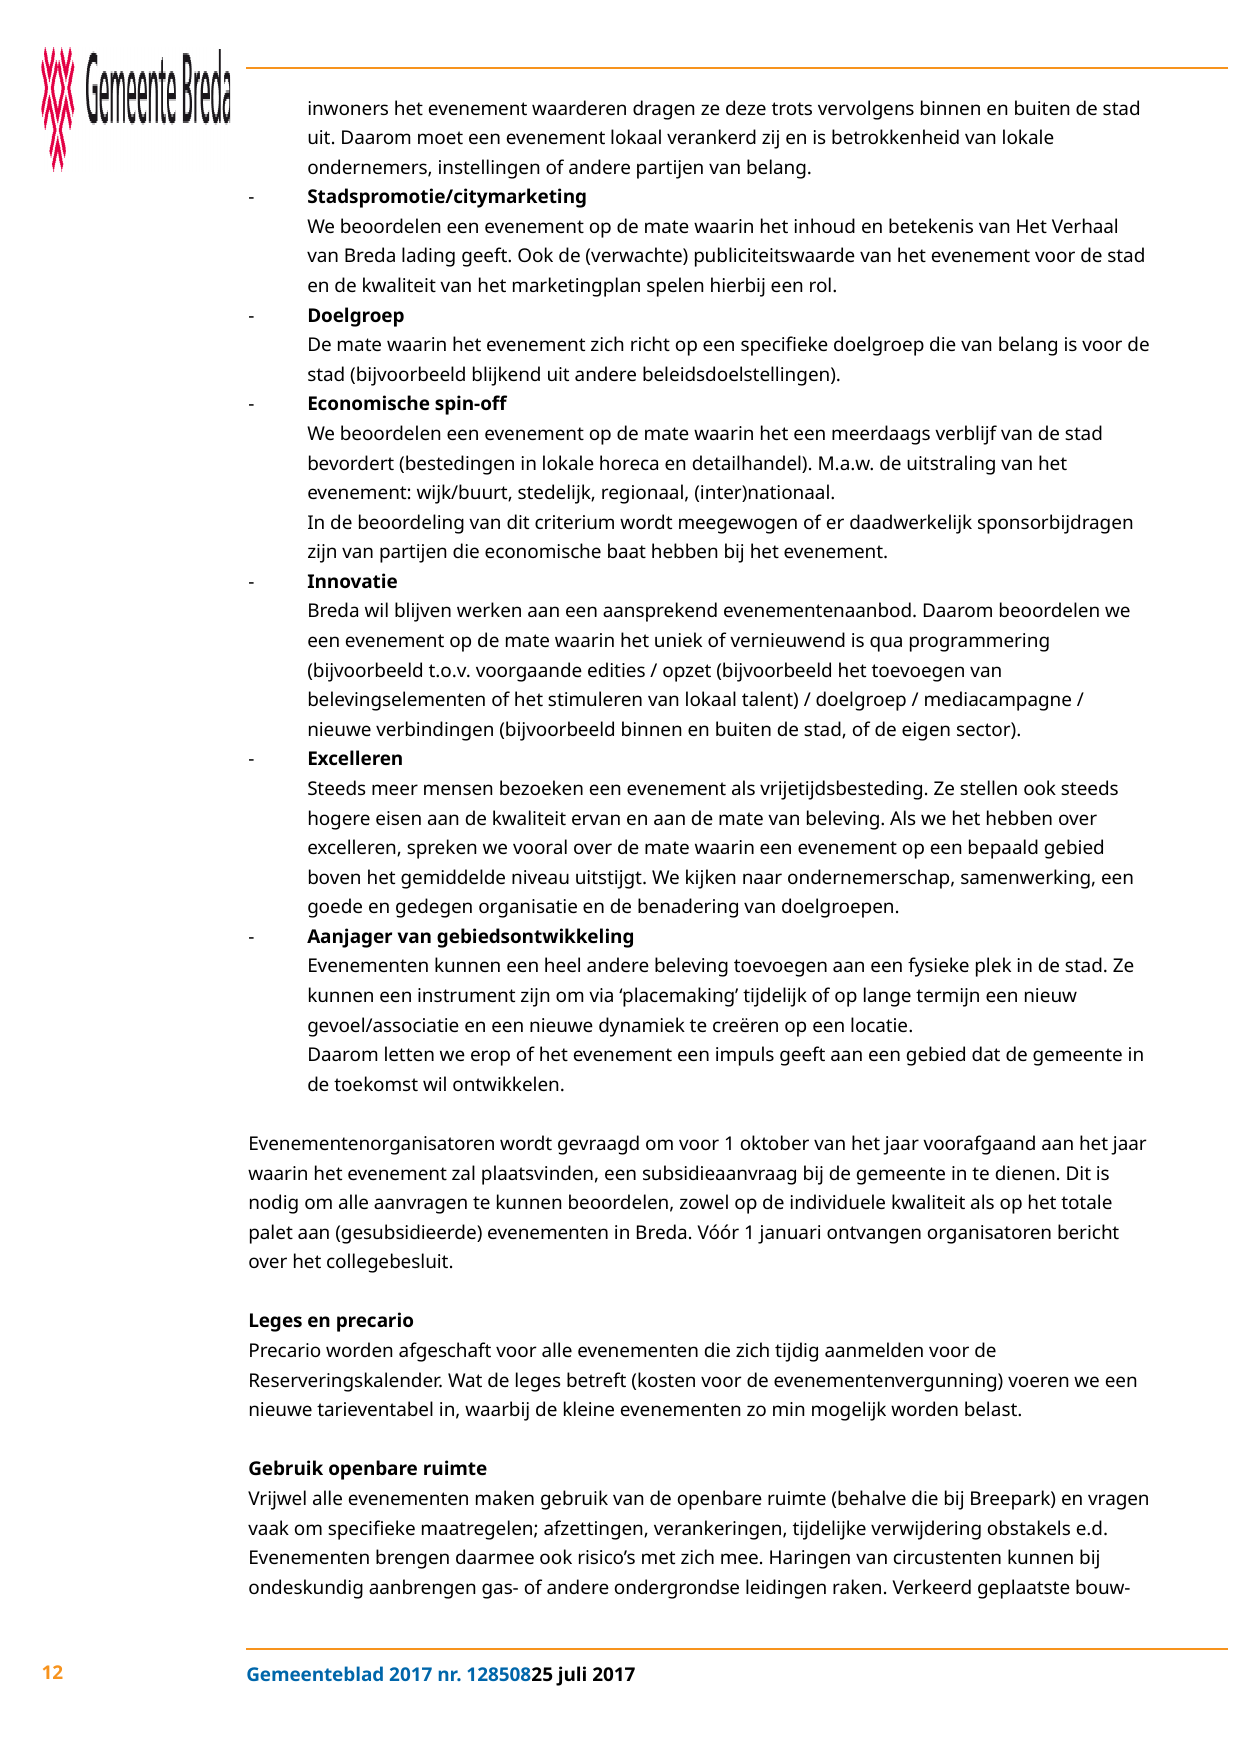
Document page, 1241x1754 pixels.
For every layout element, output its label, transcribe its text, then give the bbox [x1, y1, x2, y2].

list Economische spin-off [248, 391, 1152, 416]
list Innovatie [248, 568, 1152, 594]
list Breda wil blijven werken aan een aansprekend evenementenaanbod. Daarom beoordelen we een evenement op de mate waarin het uniek of vernieuwend is qua programmering (bijvoorbeeld t.o.v. voorgaande edities / opzet (bijvoorbeeld het toevoegen van belevingselementen of het stimuleren van lokaal talent) / doelgroep / mediacampagne / nieuwe verbindingen (bijvoorbeeld binnen en buiten de stad, of de eigen sector). [248, 598, 1152, 742]
list Evenementen kunnen een heel andere beleving toevoegen aan een fysieke plek in de stad. Ze kunnen een instrument zijn om via ‘placemaking’ tijdelijk of op lange termijn een nieuw gevoel/associatie en een nieuwe dynamiek te creëren op een locatie. [248, 953, 1152, 1038]
text Leges en precario [248, 1308, 1152, 1333]
text Evenementenorganisatoren wordt gevraagd om voor 1 oktober van het jaar voorafgaand aan het jaar waarin het evenement zal plaatsvinden, een subsidieaanvraag bij de gemeente in te dienen. Dit is nodig om alle aanvragen te kunnen beoordelen, zowel op de individuele kwaliteit als op het totale palet aan (gesubsidieerde) evenementen in Breda. Vóór 1 januari ontvangen organisatoren bericht over het collegebesluit. [248, 1130, 1152, 1274]
list Daarom letten we erop of het evenement een impuls geeft aan een gebied dat de gemeente in de toekomst wil ontwikkelen. [248, 1041, 1152, 1097]
list We beoordelen een evenement op de mate waarin het een meerdaags verblijf van de stad bevordert (bestedingen in lokale horeca en detailhandel). M.a.w. de uitstraling van het evenement: wijk/buurt, stedelijk, regionaal, (inter)nationaal. [248, 420, 1152, 505]
list Aanjager van gebiedsontwikkeling [248, 923, 1152, 949]
picture [41, 47, 231, 172]
list Doelgroep [248, 302, 1152, 328]
list Steeds meer mensen bezoeken een evenement als vrijetijdsbesteding. Ze stellen ook steeds hogere eisen aan de kwaliteit ervan en aan de mate van beleving. Als we het hebben over excelleren, spreken we vooral over de mate waarin een evenement op een bepaald gebied boven het gemiddelde niveau uitstijgt. We kijken naar ondernemerschap, samenwerking, een goede en gedegen organisatie en de benadering van doelgroepen. [248, 775, 1152, 919]
list We beoordelen een evenement op de mate waarin het inhoud en betekenis van Het Verhaal van Breda lading geeft. Ook de (verwachte) publiciteitswaarde van het evenement voor de stad en de kwaliteit van het marketingplan spelen hierbij een rol. [248, 213, 1152, 298]
list inwoners het evenement waarderen dragen ze deze trots vervolgens binnen en buiten de stad uit. Daarom moet een evenement lokaal verankerd zij en is betrokkenheid van lokale ondernemers, instellingen of andere partijen van belang. [248, 95, 1152, 180]
text Vrijwel alle evenementen maken gebruik van de openbare ruimte (behalve die bij Breepark) en vragen vaak om specifieke maatregelen; afzettingen, verankeringen, tijdelijke verwijdering obstakels e.d. Evenementen brengen daarmee ook risico’s met zich mee. Haringen van circustenten kunnen bij ondeskundig aanbrengen gas- of andere ondergrondse leidingen raken. Verkeerd geplaatste bouw- [248, 1485, 1152, 1600]
list Stadspromotie/citymarketing [248, 183, 1152, 209]
text Precario worden afgeschaft voor alle evenementen die zich tijdig aanmelden voor de Reserveringskalender. Wat de leges betreft (kosten voor de evenementenvergunning) voeren we een nieuwe tarieventabel in, waarbij de kleine evenementen zo min mogelijk worden belast. [248, 1337, 1152, 1422]
list De mate waarin het evenement zich richt op een specifieke doelgroep die van belang is voor de stad (bijvoorbeeld blijkend uit andere beleidsdoelstellingen). [248, 331, 1152, 387]
text Gebruik openbare ruimte [248, 1456, 1152, 1481]
list Excelleren [248, 746, 1152, 771]
list In de beoordeling van dit criterium wordt meegewogen of er daadwerkelijk sponsorbijdragen zijn van partijen die economische baat hebben bij het evenement. [248, 509, 1152, 564]
